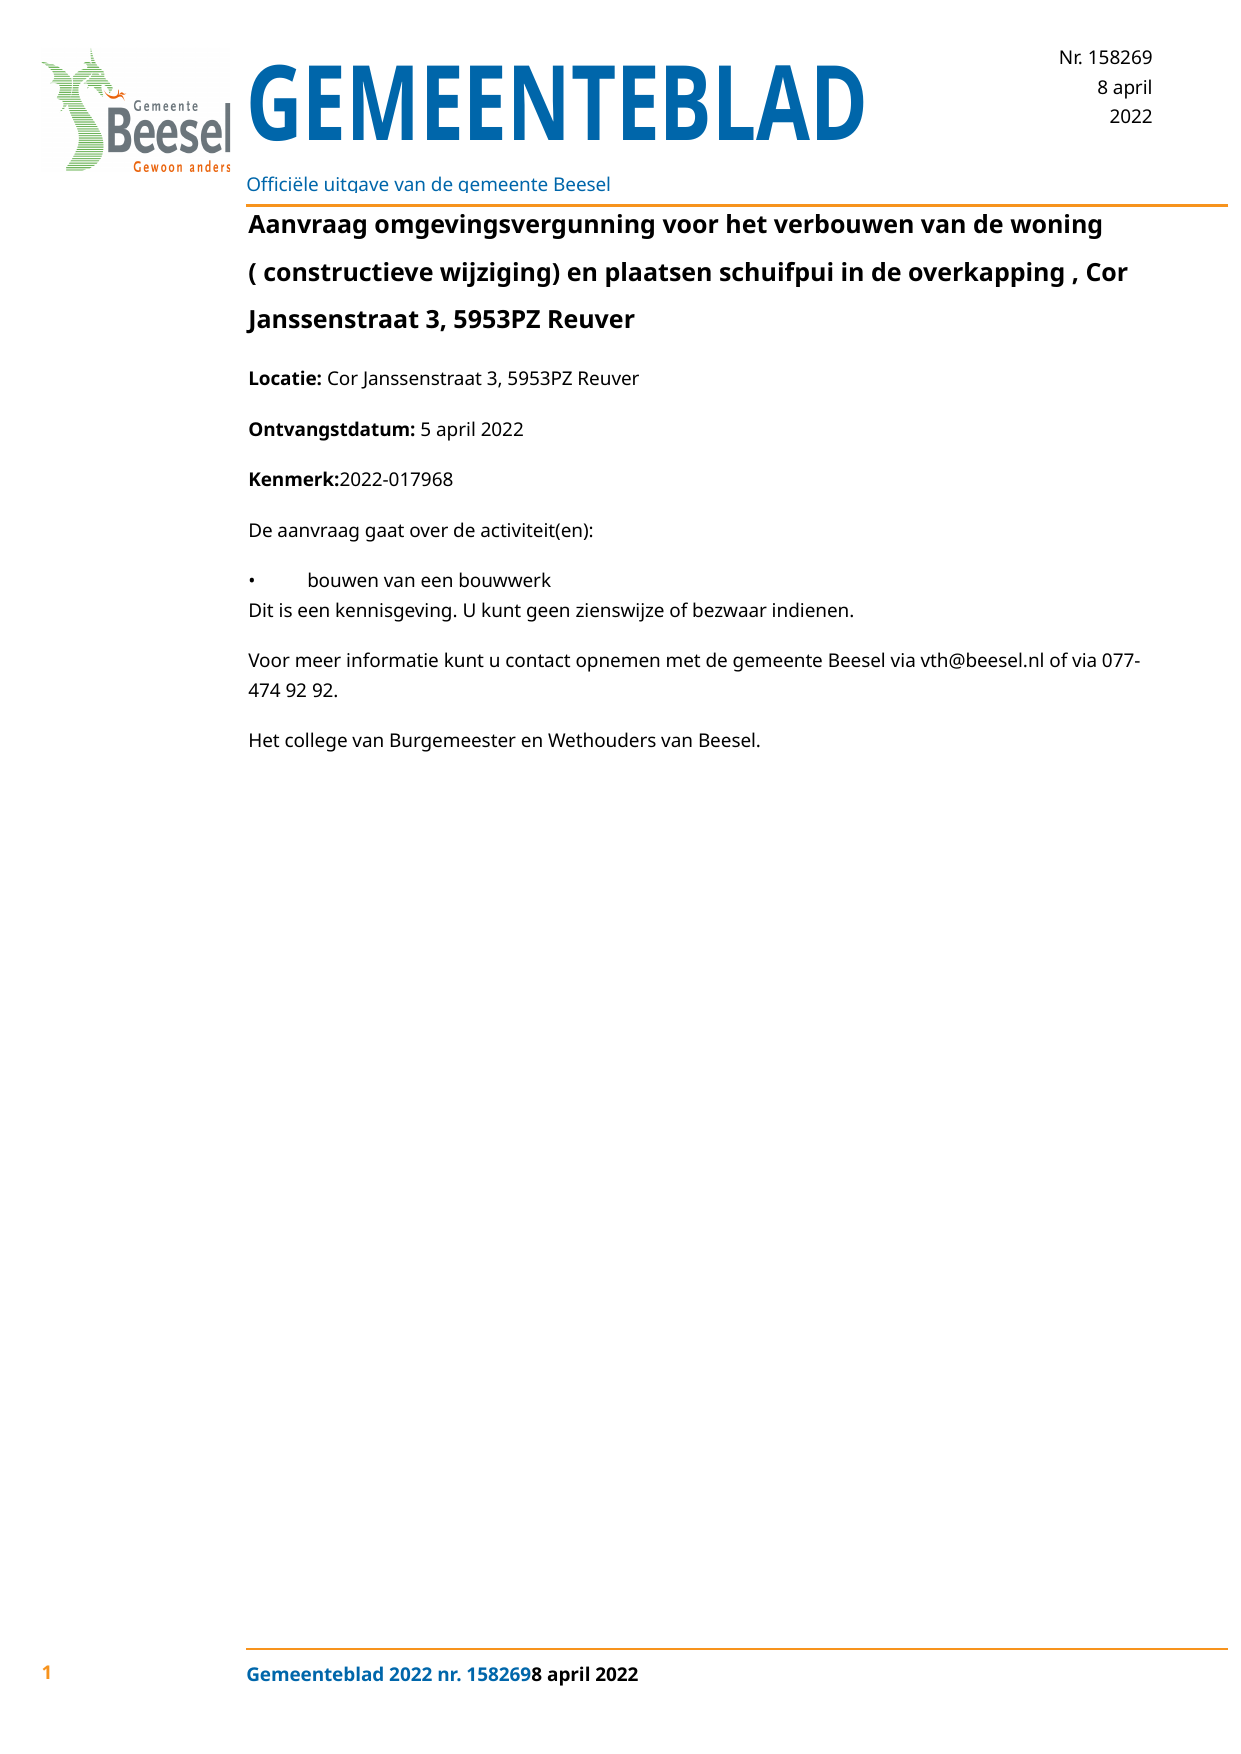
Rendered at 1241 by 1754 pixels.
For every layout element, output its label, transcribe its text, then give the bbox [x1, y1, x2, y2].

list bouwen van een bouwwerk [248, 567, 1152, 593]
picture [41, 47, 231, 172]
text Dit is een kennisgeving. U kunt geen zienswijze of bezwaar indienen. [248, 597, 1152, 622]
text Aanvraag omgevingsvergunning voor het verbouwen van de woning ( constructieve wijziging) en plaatsen schuifpui in de overkapping , Cor Janssenstraat 3, 5953PZ Reuver [248, 207, 1152, 336]
text Locatie: Cor Janssenstraat 3, 5953PZ Reuver [248, 366, 1152, 391]
text Kenmerk:2022-017968 [248, 466, 1152, 492]
text Het college van Burgemeester en Wethouders van Beesel. [248, 727, 1152, 753]
text De aanvraag gaat over de activiteit(en): [248, 517, 1152, 542]
text Ontvangstdatum: 5 april 2022 [248, 416, 1152, 442]
text Voor meer informatie kunt u contact opnemen met de gemeente Beesel via vth@beesel.nl of via 077-474 92 92. [248, 647, 1152, 702]
